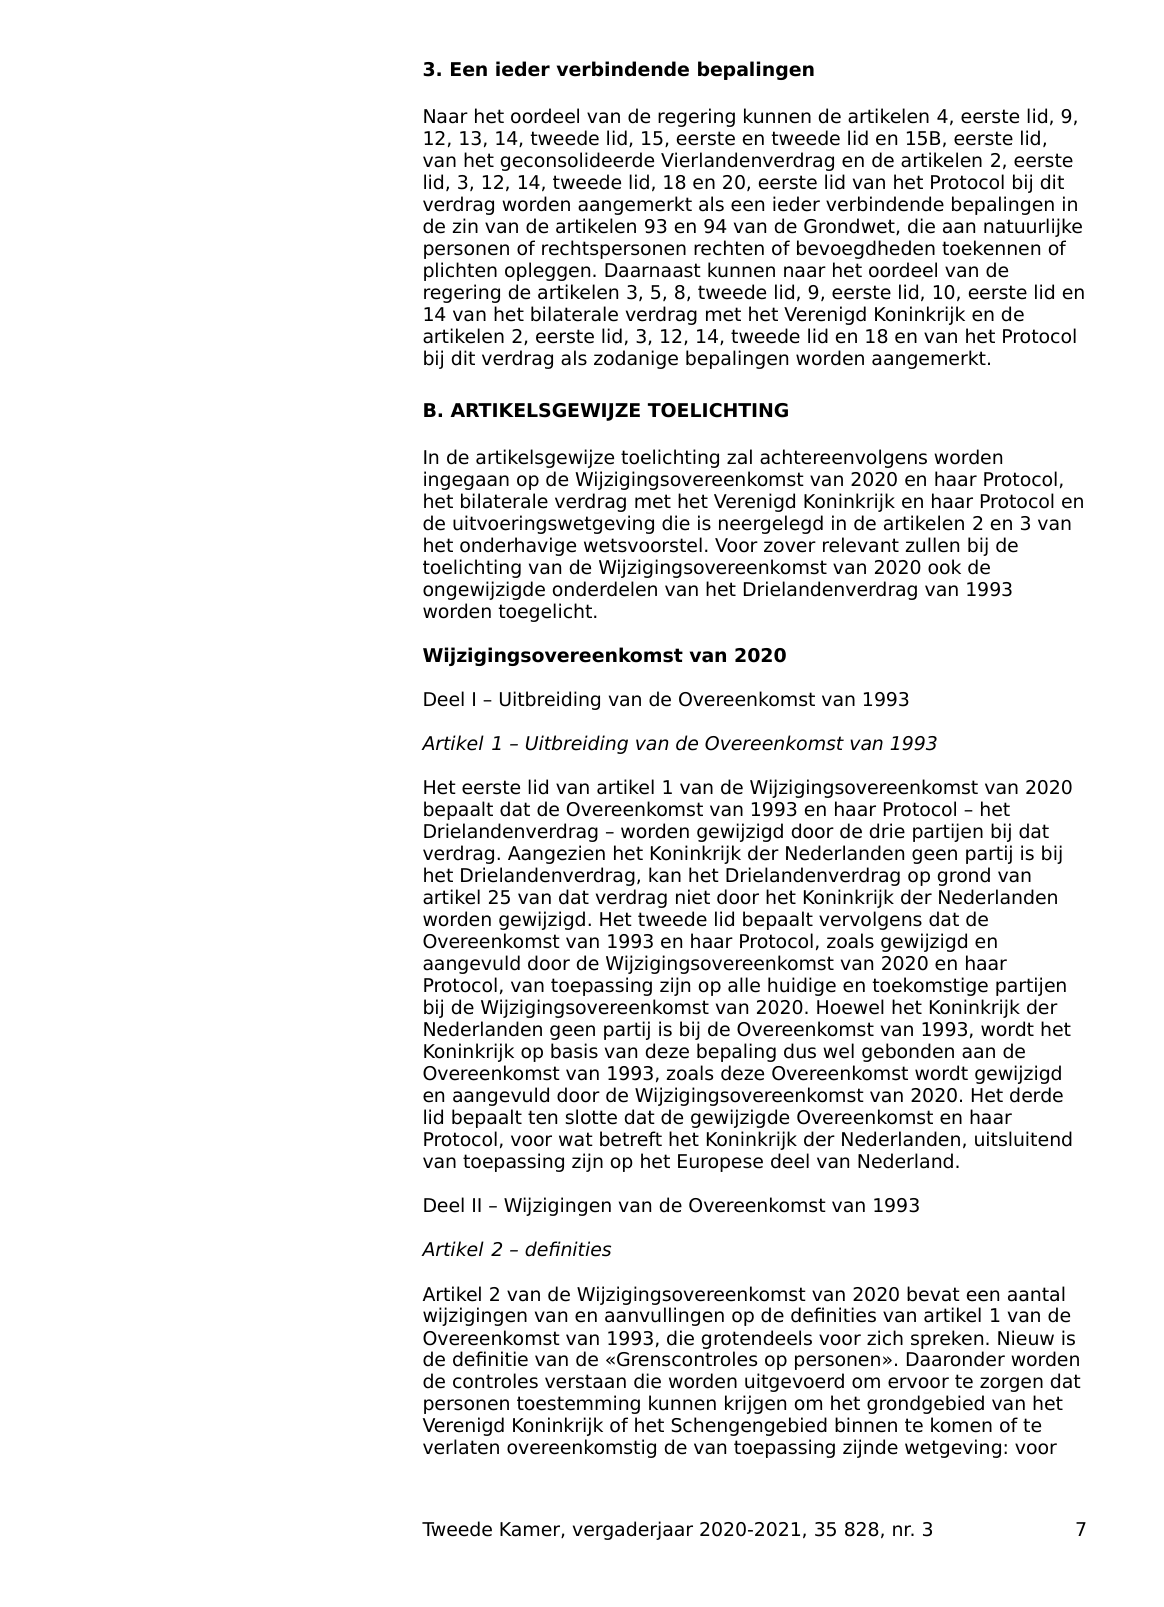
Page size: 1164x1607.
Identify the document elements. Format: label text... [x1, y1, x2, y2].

subtitle Deel II – Wijzigingen van de Overeenkomst van 1993 [422, 1195, 1087, 1217]
subtitle Artikel 2 – definities [422, 1239, 1087, 1261]
text In de artikelsgewijze toelichting zal achtereenvolgens worden ingegaan op de Wijzigingsovereenkomst van 2020 en haar Protocol, het bilaterale verdrag met het Verenigd Koninkrijk en haar Protocol en de uitvoeringswetgeving die is neergelegd in de artikelen 2 en 3 van het onderhavige wetsvoorstel. Voor zover relevant zullen bij de toelichting van de Wijzigingsovereenkomst van 2020 ook de ongewijzigde onderdelen van het Drielandenverdrag van 1993 worden toegelicht. [422, 447, 1087, 623]
subtitle B. ARTIKELSGEWIJZE TOELICHTING [422, 400, 1087, 422]
subtitle 3. Een ieder verbindende bepalingen [422, 59, 1087, 81]
text Het eerste lid van artikel 1 van de Wijzigingsovereenkomst van 2020 bepaalt dat de Overeenkomst van 1993 en haar Protocol – het Drielandenverdrag – worden gewijzigd door de drie partijen bij dat verdrag. Aangezien het Koninkrijk der Nederlanden geen partij is bij het Drielandenverdrag, kan het Drielandenverdrag op grond van artikel 25 van dat verdrag niet door het Koninkrijk der Nederlanden worden gewijzigd. Het tweede lid bepaalt vervolgens dat de Overeenkomst van 1993 en haar Protocol, zoals gewijzigd en aangevuld door de Wijzigingsovereenkomst van 2020 en haar Protocol, van toepassing zijn op alle huidige en toekomstige partijen bij de Wijzigingsovereenkomst van 2020. Hoewel het Koninkrijk der Nederlanden geen partij is bij de Overeenkomst van 1993, wordt het Koninkrijk op basis van deze bepaling dus wel gebonden aan de Overeenkomst van 1993, zoals deze Overeenkomst wordt gewijzigd en aangevuld door de Wijzigingsovereenkomst van 2020. Het derde lid bepaalt ten slotte dat de gewijzigde Overeenkomst en haar Protocol, voor wat betreft het Koninkrijk der Nederlanden, uitsluitend van toepassing zijn op het Europese deel van Nederland. [422, 777, 1087, 1173]
subtitle Artikel 1 – Uitbreiding van de Overeenkomst van 1993 [422, 733, 1087, 755]
text Artikel 2 van de Wijzigingsovereenkomst van 2020 bevat een aantal wijzigingen van en aanvullingen op de definities van artikel 1 van de Overeenkomst van 1993, die grotendeels voor zich spreken. Nieuw is de definitie van de «Grenscontroles op personen». Daaronder worden de controles verstaan die worden uitgevoerd om ervoor te zorgen dat personen toestemming kunnen krijgen om het grondgebied van het Verenigd Koninkrijk of het Schengengebied binnen te komen of te verlaten overeenkomstig de van toepassing zijnde wetgeving: voor [422, 1283, 1087, 1459]
subtitle Wijzigingsovereenkomst van 2020 [422, 645, 1087, 667]
subtitle Deel I – Uitbreiding van de Overeenkomst van 1993 [422, 689, 1087, 711]
text Naar het oordeel van de regering kunnen de artikelen 4, eerste lid, 9, 12, 13, 14, tweede lid, 15, eerste en tweede lid en 15B, eerste lid, van het geconsolideerde Vierlandenverdrag en de artikelen 2, eerste lid, 3, 12, 14, tweede lid, 18 en 20, eerste lid van het Protocol bij dit verdrag worden aangemerkt als een ieder verbindende bepalingen in de zin van de artikelen 93 en 94 van de Grondwet, die aan natuurlijke personen of rechtspersonen rechten of bevoegdheden toekennen of plichten opleggen. Daarnaast kunnen naar het oordeel van de regering de artikelen 3, 5, 8, tweede lid, 9, eerste lid, 10, eerste lid en 14 van het bilaterale verdrag met het Verenigd Koninkrijk en de artikelen 2, eerste lid, 3, 12, 14, tweede lid en 18 en van het Protocol bij dit verdrag als zodanige bepalingen worden aangemerkt. [422, 106, 1087, 370]
